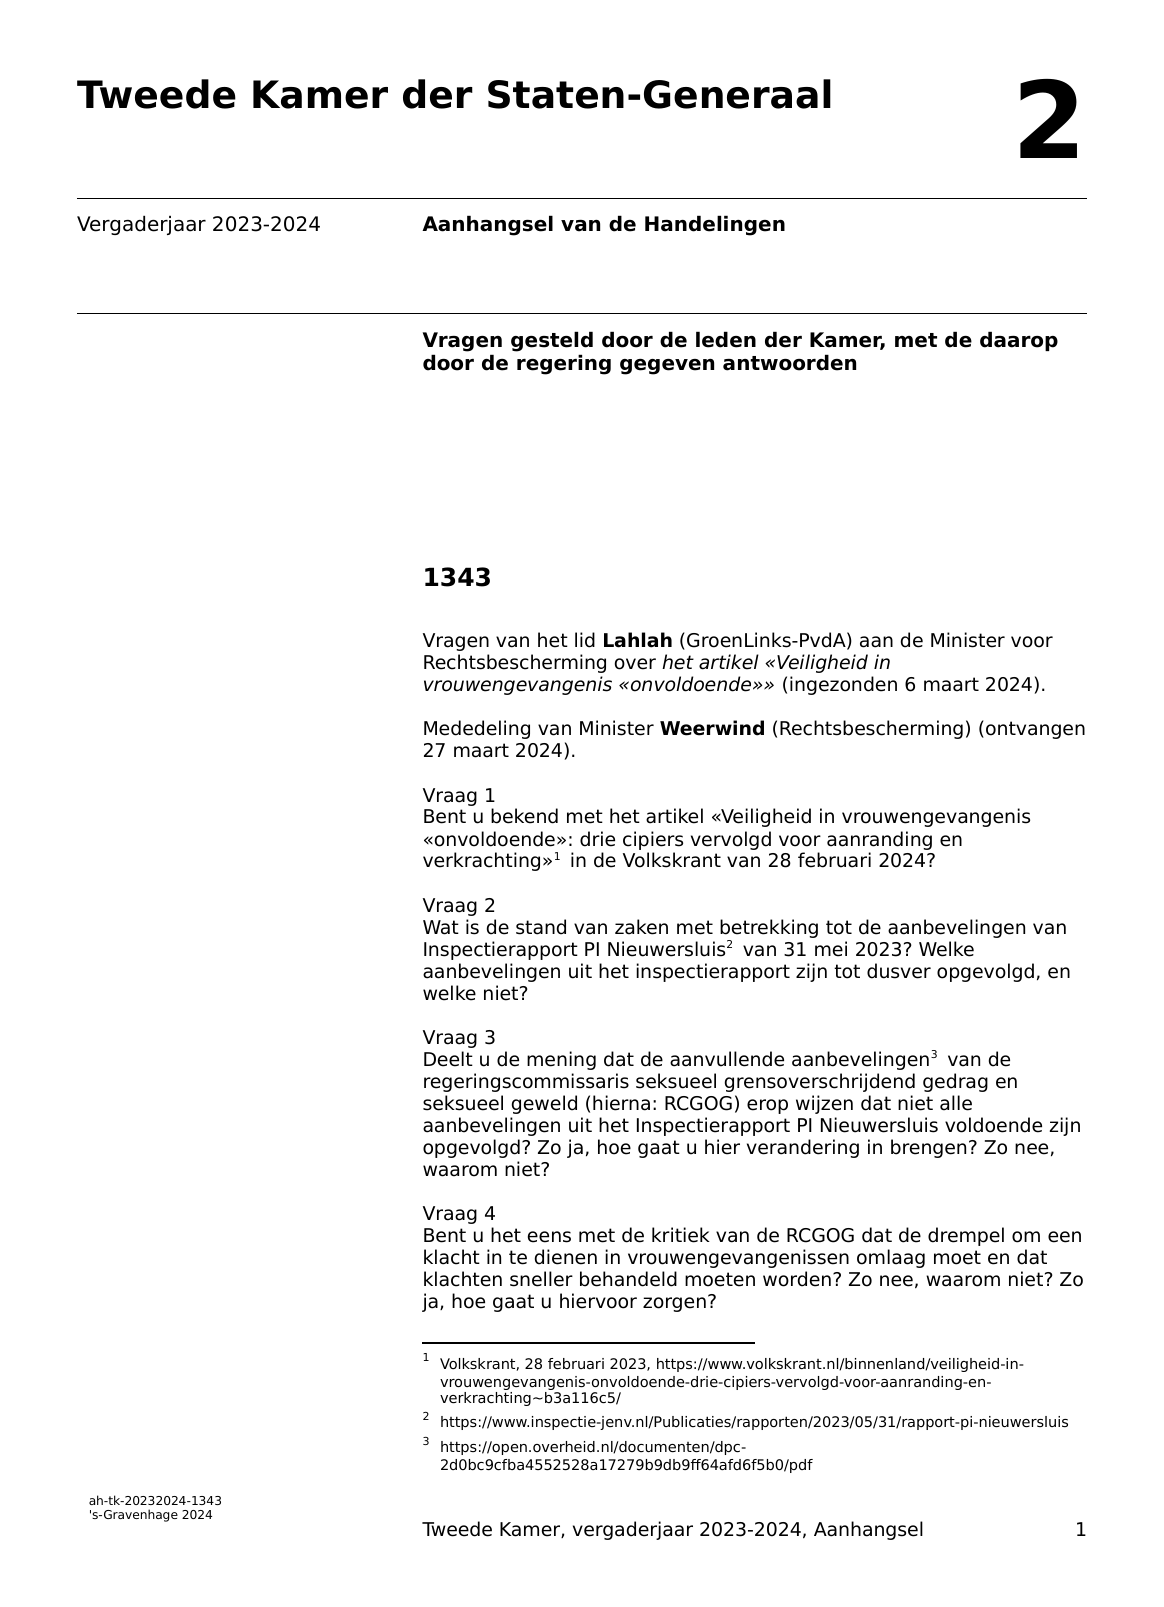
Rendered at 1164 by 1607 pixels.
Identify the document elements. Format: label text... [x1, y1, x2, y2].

text Wat is de stand van zaken met betrekking tot de aanbevelingen van Inspectierapport PI Nieuwersluis van 31 mei 2023? Welke aanbevelingen uit het inspectierapport zijn tot dusver opgevolgd, en welke niet? [422, 917, 1087, 1004]
text 1343 [422, 563, 1087, 592]
table_cell Vragen gesteld door de leden der Kamer, met de daarop door de regering gegeven antwoorden [422, 314, 1087, 375]
text ah-tk-20232024-1343 [88, 1494, 323, 1508]
text https://open.overheid.nl/documenten/dpc-2d0bc9cfba4552528a17279b9db9ff64afd6f5b0/pdf [422, 1435, 1087, 1474]
text Vraag 1 [422, 784, 1087, 806]
text Bent u het eens met de kritiek van de RCGOG dat de drempel om een klacht in te dienen in vrouwengevangenissen omlaag moet en dat klachten sneller behandeld moeten worden? Zo nee, waarom niet? Zo ja, hoe gaat u hiervoor zorgen? [422, 1225, 1087, 1313]
text 's-Gravenhage 2024 [88, 1508, 323, 1522]
table_cell Aanhangsel van de Handelingen [422, 199, 1087, 313]
text Volkskrant, 28 februari 2023, https://www.volkskrant.nl/binnenland/veiligheid-in-vrouwengevangenis-onvoldoende-drie-cipiers-vervolgd-voor-aanranding-en-verkrachting~b3a116c5/ [422, 1352, 1087, 1407]
text Mededeling van Minister Weerwind (Rechtsbescherming) (ontvangen 27 maart 2024). [422, 718, 1087, 762]
text Vragen van het lid Lahlah (GroenLinks-PvdA) aan de Minister voor Rechtsbescherming over het artikel «Veiligheid in vrouwengevangenis «onvoldoende»» (ingezonden 6 maart 2024). [422, 630, 1087, 696]
text Vraag 2 [422, 894, 1087, 917]
table_header Tweede Kamer der Staten-Generaal [77, 59, 886, 198]
text Deelt u de mening dat de aanvullende aanbevelingen van de regeringscommissaris seksueel grensoverschrijdend gedrag en seksueel geweld (hierna: RCGOG) erop wijzen dat niet alle aanbevelingen uit het Inspectierapport PI Nieuwersluis voldoende zijn opgevolgd? Zo ja, hoe gaat u hier verandering in brengen? Zo nee, waarom niet? [422, 1049, 1087, 1181]
text https://www.inspectie-jenv.nl/Publicaties/rapporten/2023/05/31/rapport-pi-nieuwersluis [422, 1410, 1087, 1432]
table_cell [77, 314, 422, 375]
text Vraag 3 [422, 1027, 1087, 1049]
text Vraag 4 [422, 1203, 1087, 1225]
table_cell Vergaderjaar 2023-2024 [77, 199, 422, 313]
text Bent u bekend met het artikel «Veiligheid in vrouwengevangenis «onvoldoende»: drie cipiers vervolgd voor aanranding en verkrachting» in de Volkskrant van 28 februari 2024? [422, 806, 1087, 872]
table_header 2 [886, 59, 1087, 198]
